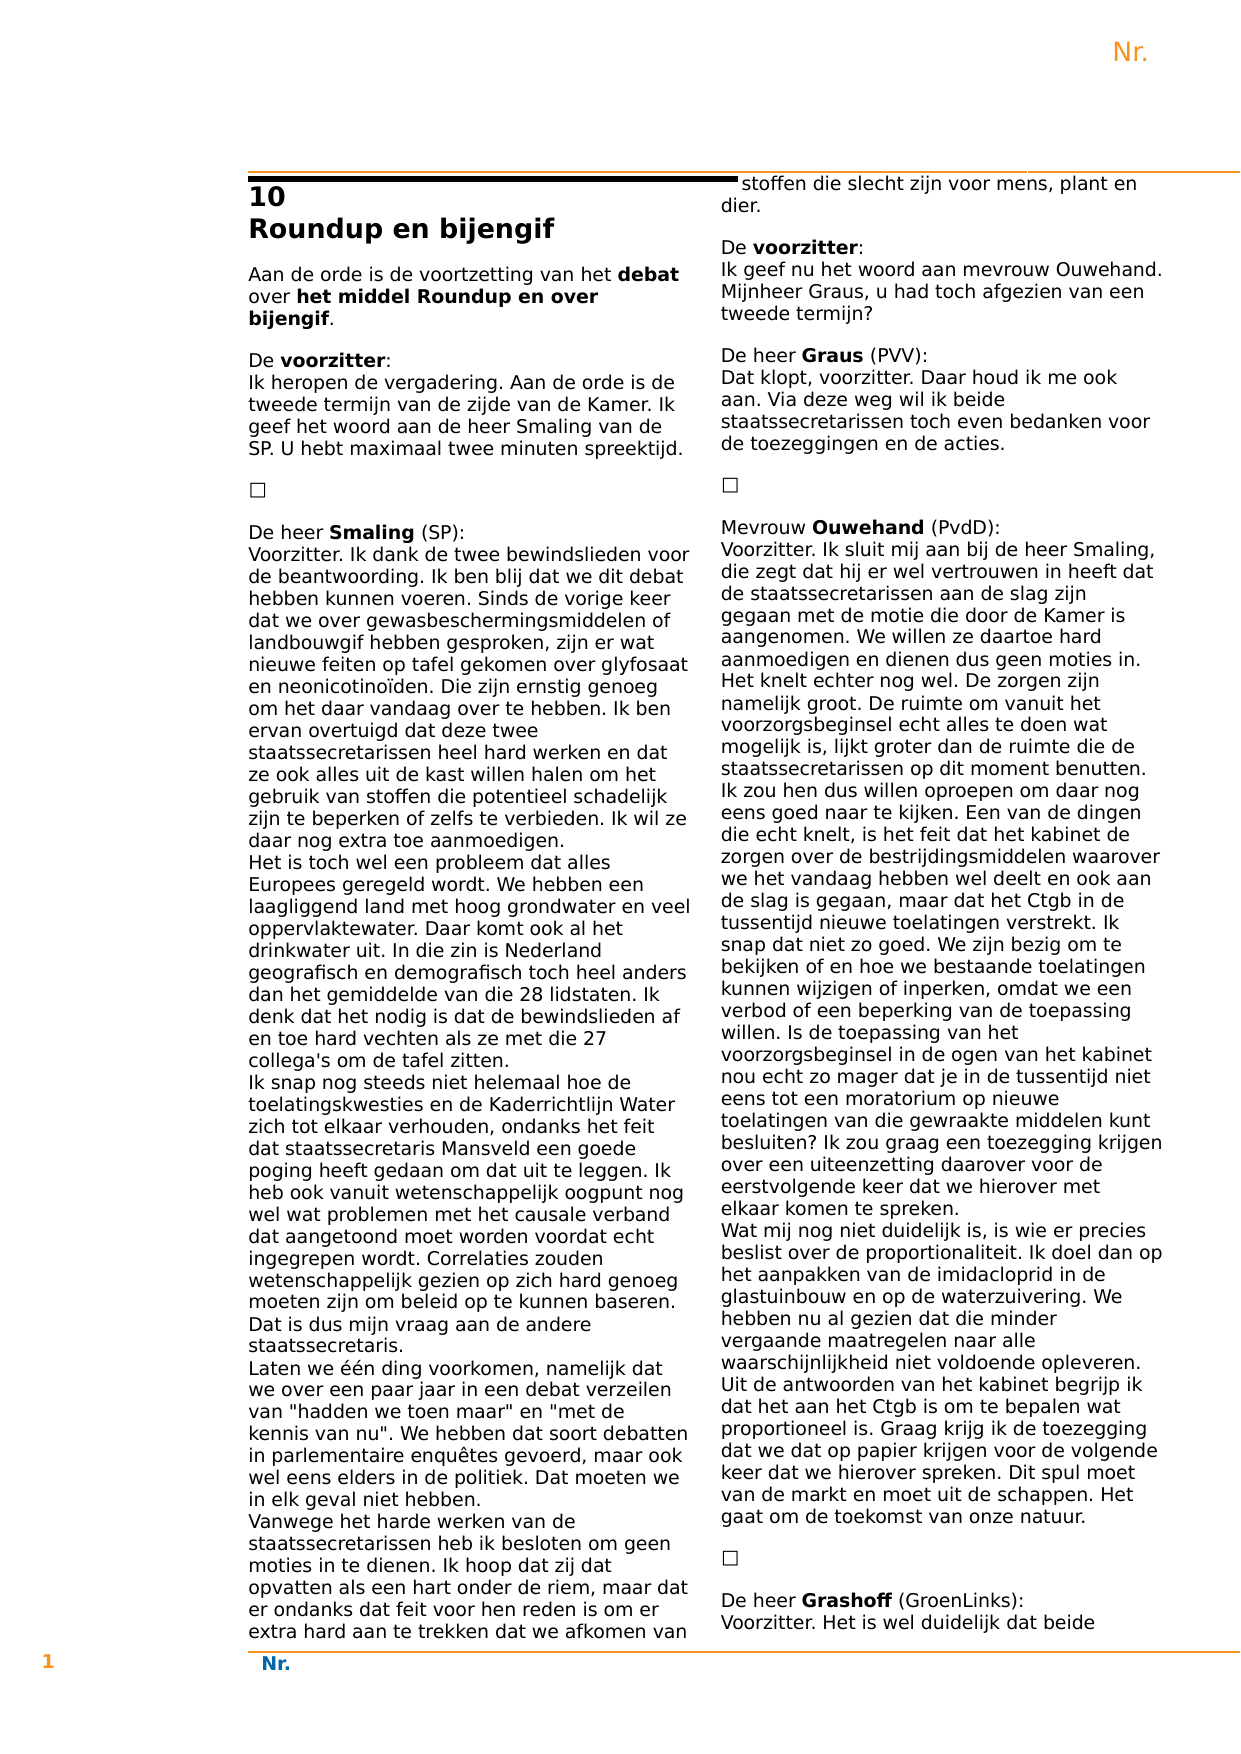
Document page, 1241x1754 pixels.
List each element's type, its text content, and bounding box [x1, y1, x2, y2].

text stoffen die slecht zijn voor mens, plant en dier. [721, 173, 1163, 217]
text Ik snap nog steeds niet helemaal hoe de toelatingskwesties en de Kaderrichtlijn Water zich tot elkaar verhouden, ondanks het feit dat staatssecretaris Mansveld een goede poging heeft gedaan om dat uit te leggen. Ik heb ook vanuit wetenschappelijk oogpunt nog wel wat problemen met het causale verband dat aangetoond moet worden voordat echt ingegrepen wordt. Correlaties zouden wetenschappelijk gezien op zich hard genoeg moeten zijn om beleid op te kunnen baseren. Dat is dus mijn vraag aan de andere staatssecretaris. [248, 1072, 691, 1357]
text Laten we één ding voorkomen, namelijk dat we over een paar jaar in een debat verzeilen van "hadden we toen maar" en "met de kennis van nu". We hebben dat soort debatten in parlementaire enquêtes gevoerd, maar ook wel eens elders in de politiek. Dat moeten we in elk geval niet hebben. [248, 1357, 691, 1511]
text Voorzitter. Het is wel duidelijk dat beide [721, 1612, 1163, 1633]
text De heer Smaling (SP): [248, 522, 691, 544]
text Mevrouw Ouwehand (PvdD): [721, 517, 1163, 538]
text ⬜ [721, 1548, 1163, 1569]
text Vanwege het harde werken van de staatssecretarissen heb ik besloten om geen moties in te dienen. Ik hoop dat zij dat opvatten als een hart onder de riem, maar dat er ondanks dat feit voor hen reden is om er extra hard aan te trekken dat we afkomen van [248, 1511, 691, 1643]
text Ik geef nu het woord aan mevrouw Ouwehand. Mijnheer Graus, u had toch afgezien van een tweede termijn? [721, 259, 1163, 325]
text De heer Grashoff (GroenLinks): [721, 1589, 1163, 1612]
text Wat mij nog niet duidelijk is, is wie er precies beslist over de proportionaliteit. Ik doel dan op het aanpakken van de imidacloprid in de glastuinbouw en op de waterzuivering. We hebben nu al gezien dat die minder vergaande maatregelen naar alle waarschijnlijkheid niet voldoende opleveren. Uit de antwoorden van het kabinet begrijp ik dat het aan het Ctgb is om te bepalen wat proportioneel is. Graag krijg ik de toezegging dat we dat op papier krijgen voor de volgende keer dat we hierover spreken. Dit spul moet van de markt en moet uit de schappen. Het gaat om de toekomst van onze natuur. [721, 1220, 1163, 1528]
text ⬜ [721, 474, 1163, 497]
text De voorzitter: [248, 350, 691, 372]
text Aan de orde is de voortzetting van het debat over het middel Roundup en over bijengif. [248, 264, 691, 330]
text Dat klopt, voorzitter. Daar houd ik me ook aan. Via deze weg wil ik beide staatssecretarissen toch even bedanken voor de toezeggingen en de acties. [721, 367, 1163, 454]
text Het knelt echter nog wel. De zorgen zijn namelijk groot. De ruimte om vanuit het voorzorgsbeginsel echt alles te doen wat mogelijk is, lijkt groter dan de ruimte die de staatssecretarissen op dit moment benutten. Ik zou hen dus willen oproepen om daar nog eens goed naar te kijken. Een van de dingen die echt knelt, is het feit dat het kabinet de zorgen over de bestrijdingsmiddelen waarover we het vandaag hebben wel deelt en ook aan de slag is gegaan, maar dat het Ctgb in de tussentijd nieuwe toelatingen verstrekt. Ik snap dat niet zo goed. We zijn bezig om te bekijken of en hoe we bestaande toelatingen kunnen wijzigen of inperken, omdat we een verbod of een beperking van de toepassing willen. Is de toepassing van het voorzorgsbeginsel in de ogen van het kabinet nou echt zo mager dat je in de tussentijd niet eens tot een moratorium op nieuwe toelatingen van die gewraakte middelen kunt besluiten? Ik zou graag een toezegging krijgen over een uiteenzetting daarover voor de eerstvolgende keer dat we hierover met elkaar komen te spreken. [721, 670, 1163, 1220]
title 10 Roundup en bijengif [248, 182, 691, 244]
text Ik heropen de vergadering. Aan de orde is de tweede termijn van de zijde van de Kamer. Ik geef het woord aan de heer Smaling van de SP. U hebt maximaal twee minuten spreektijd. [248, 372, 691, 460]
text Het is toch wel een probleem dat alles Europees geregeld wordt. We hebben een laagliggend land met hoog grondwater en veel oppervlaktewater. Daar komt ook al het drinkwater uit. In die zin is Nederland geografisch en demografisch toch heel anders dan het gemiddelde van die 28 lidstaten. Ik denk dat het nodig is dat de bewindslieden af en toe hard vechten als ze met die 27 collega's om de tafel zitten. [248, 852, 691, 1072]
text Voorzitter. Ik dank de twee bewindslieden voor de beantwoording. Ik ben blij dat we dit debat hebben kunnen voeren. Sinds de vorige keer dat we over gewasbeschermingsmiddelen of landbouwgif hebben gesproken, zijn er wat nieuwe feiten op tafel gekomen over glyfosaat en neonicotinoïden. Die zijn ernstig genoeg om het daar vandaag over te hebben. Ik ben ervan overtuigd dat deze twee staatssecretarissen heel hard werken en dat ze ook alles uit de kast willen halen om het gebruik van stoffen die potentieel schadelijk zijn te beperken of zelfs te verbieden. Ik wil ze daar nog extra toe aanmoedigen. [248, 544, 691, 852]
text Voorzitter. Ik sluit mij aan bij de heer Smaling, die zegt dat hij er wel vertrouwen in heeft dat de staatssecretarissen aan de slag zijn gegaan met de motie die door de Kamer is aangenomen. We willen ze daartoe hard aanmoedigen en dienen dus geen moties in. [721, 538, 1163, 670]
text De voorzitter: [721, 237, 1163, 259]
text De heer Graus (PVV): [721, 345, 1163, 367]
text ⬜ [248, 480, 691, 502]
